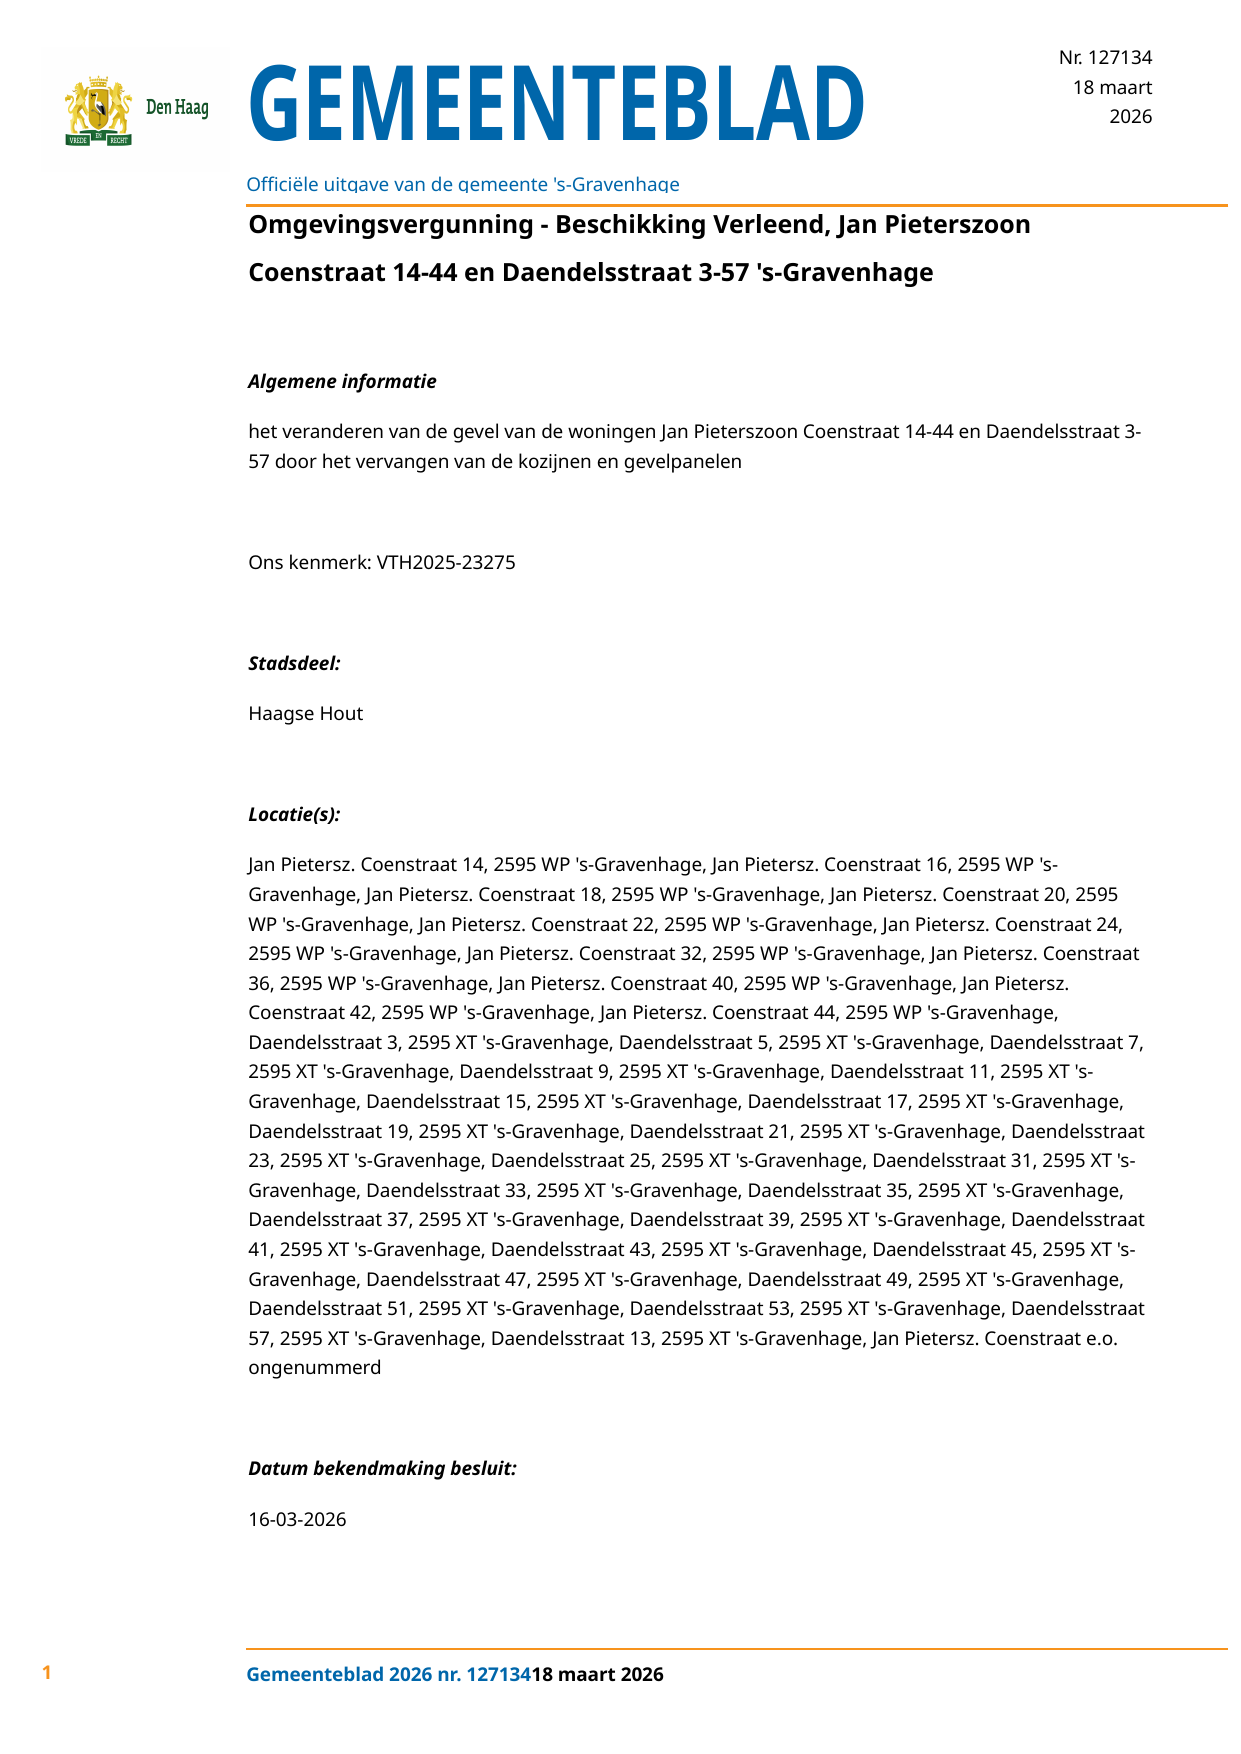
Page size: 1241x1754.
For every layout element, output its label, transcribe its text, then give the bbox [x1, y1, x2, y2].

text Datum bekendmaking besluit: [248, 1455, 1152, 1481]
text Jan Pietersz. Coenstraat 14, 2595 WP 's-Gravenhage, Jan Pietersz. Coenstraat 16, 2595 WP 's-Gravenhage, Jan Pietersz. Coenstraat 18, 2595 WP 's-Gravenhage, Jan Pietersz. Coenstraat 20, 2595 WP 's-Gravenhage, Jan Pietersz. Coenstraat 22, 2595 WP 's-Gravenhage, Jan Pietersz. Coenstraat 24, 2595 WP 's-Gravenhage, Jan Pietersz. Coenstraat 32, 2595 WP 's-Gravenhage, Jan Pietersz. Coenstraat 36, 2595 WP 's-Gravenhage, Jan Pietersz. Coenstraat 40, 2595 WP 's-Gravenhage, Jan Pietersz. Coenstraat 42, 2595 WP 's-Gravenhage, Jan Pietersz. Coenstraat 44, 2595 WP 's-Gravenhage, Daendelsstraat 3, 2595 XT 's-Gravenhage, Daendelsstraat 5, 2595 XT 's-Gravenhage, Daendelsstraat 7, 2595 XT 's-Gravenhage, Daendelsstraat 9, 2595 XT 's-Gravenhage, Daendelsstraat 11, 2595 XT 's-Gravenhage, Daendelsstraat 15, 2595 XT 's-Gravenhage, Daendelsstraat 17, 2595 XT 's-Gravenhage, Daendelsstraat 19, 2595 XT 's-Gravenhage, Daendelsstraat 21, 2595 XT 's-Gravenhage, Daendelsstraat 23, 2595 XT 's-Gravenhage, Daendelsstraat 25, 2595 XT 's-Gravenhage, Daendelsstraat 31, 2595 XT 's-Gravenhage, Daendelsstraat 33, 2595 XT 's-Gravenhage, Daendelsstraat 35, 2595 XT 's-Gravenhage, Daendelsstraat 37, 2595 XT 's-Gravenhage, Daendelsstraat 39, 2595 XT 's-Gravenhage, Daendelsstraat 41, 2595 XT 's-Gravenhage, Daendelsstraat 43, 2595 XT 's-Gravenhage, Daendelsstraat 45, 2595 XT 's-Gravenhage, Daendelsstraat 47, 2595 XT 's-Gravenhage, Daendelsstraat 49, 2595 XT 's-Gravenhage, Daendelsstraat 51, 2595 XT 's-Gravenhage, Daendelsstraat 53, 2595 XT 's-Gravenhage, Daendelsstraat 57, 2595 XT 's-Gravenhage, Daendelsstraat 13, 2595 XT 's-Gravenhage, Jan Pietersz. Coenstraat e.o. ongenummerd [248, 852, 1152, 1380]
text Haagse Hout [248, 700, 1152, 726]
text Ons kenmerk: VTH2025-23275 [248, 549, 1152, 575]
text 16-03-2026 [248, 1506, 1152, 1532]
text Stadsdeel: [248, 650, 1152, 676]
text Omgevingsvergunning - Beschikking Verleend, Jan Pieterszoon Coenstraat 14-44 en Daendelsstraat 3-57 's-Gravenhage [248, 207, 1152, 288]
text Locatie(s): [248, 801, 1152, 827]
text het veranderen van de gevel van de woningen Jan Pieterszoon Coenstraat 14-44 en Daendelsstraat 3-57 door het vervangen van de kozijnen en gevelpanelen [248, 419, 1152, 474]
text Algemene informatie [248, 368, 1152, 394]
picture [41, 47, 231, 172]
